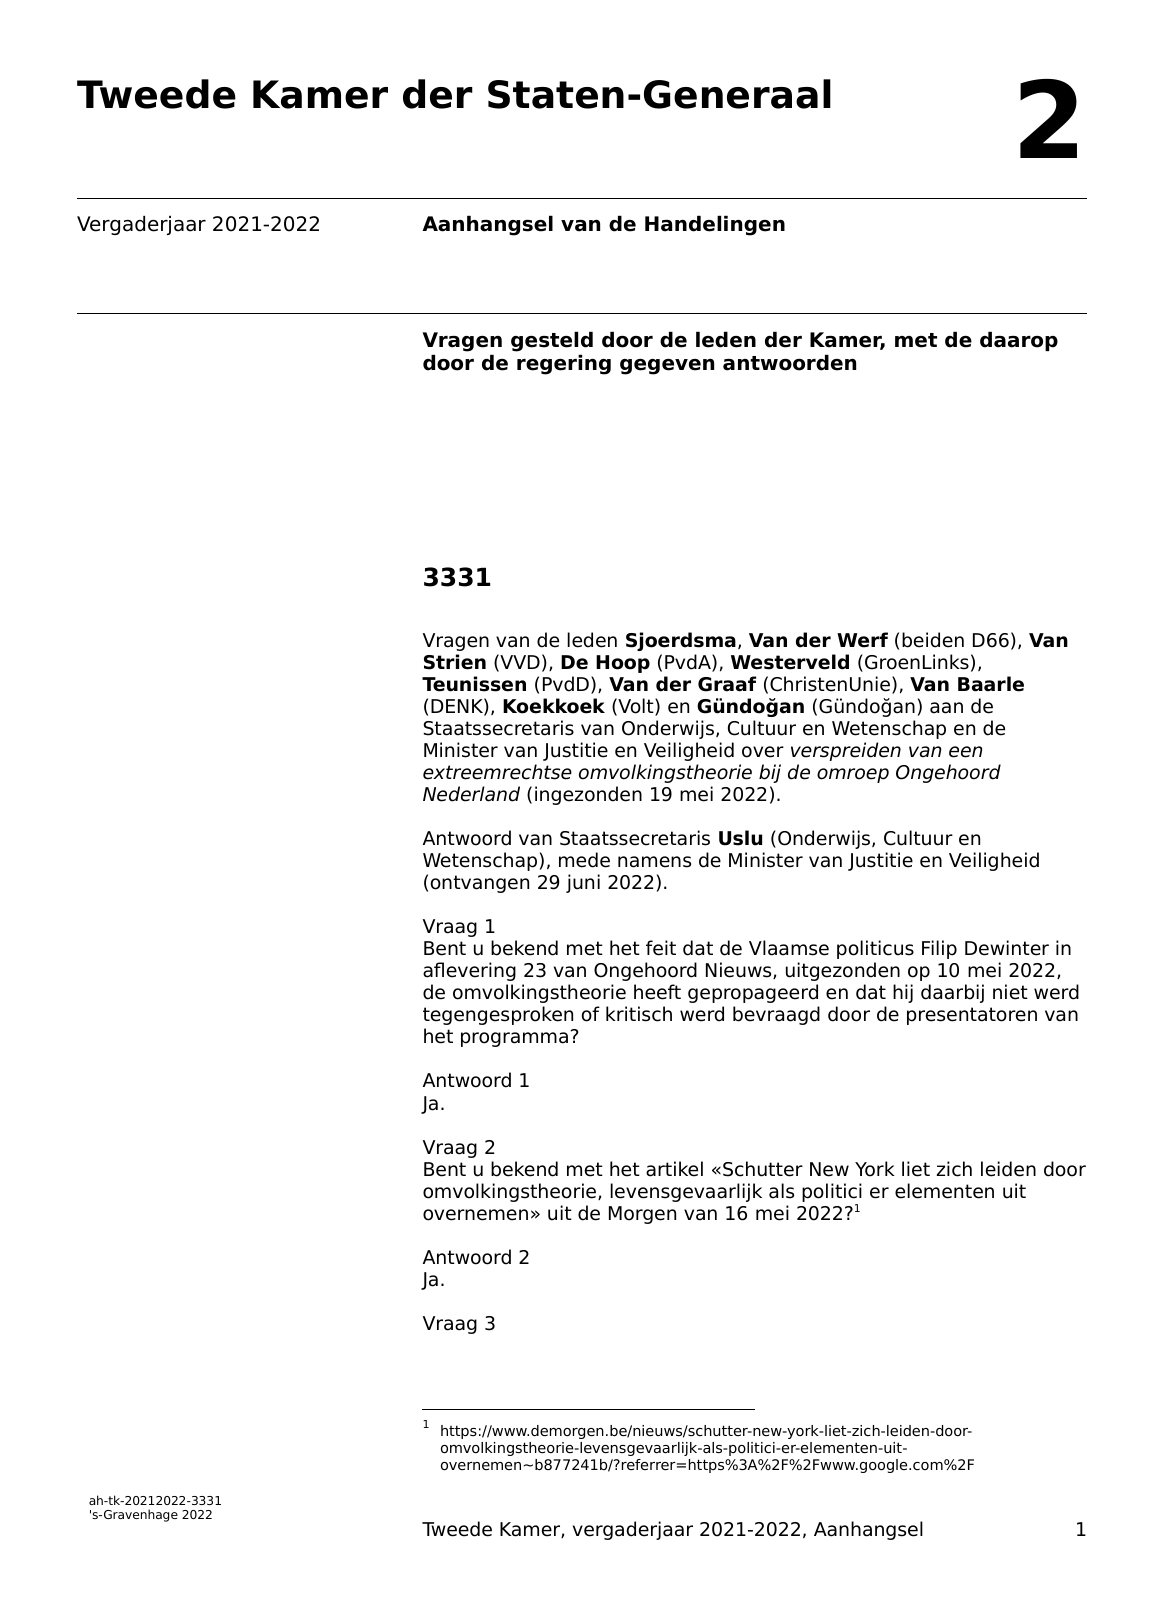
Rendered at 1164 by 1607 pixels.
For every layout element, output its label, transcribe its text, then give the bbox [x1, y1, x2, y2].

text Bent u bekend met het feit dat de Vlaamse politicus Filip Dewinter in aflevering 23 van Ongehoord Nieuws, uitgezonden op 10 mei 2022, de omvolkingstheorie heeft gepropageerd en dat hij daarbij niet werd tegengesproken of kritisch werd bevraagd door de presentatoren van het programma? [422, 938, 1087, 1048]
text Vraag 2 [422, 1137, 1087, 1158]
table_cell Vergaderjaar 2021-2022 [77, 199, 422, 313]
text Antwoord van Staatssecretaris Uslu (Onderwijs, Cultuur en Wetenschap), mede namens de Minister van Justitie en Veiligheid (ontvangen 29 juni 2022). [422, 828, 1087, 894]
text Antwoord 1 [422, 1070, 1087, 1092]
table_cell Vragen gesteld door de leden der Kamer, met de daarop door de regering gegeven antwoorden [422, 314, 1087, 375]
text Ja. [422, 1269, 1087, 1291]
text Vragen van de leden Sjoerdsma, Van der Werf (beiden D66), Van Strien (VVD), De Hoop (PvdA), Westerveld (GroenLinks), Teunissen (PvdD), Van der Graaf (ChristenUnie), Van Baarle (DENK), Koekkoek (Volt) en Gündoğan (Gündoğan) aan de Staatssecretaris van Onderwijs, Cultuur en Wetenschap en de Minister van Justitie en Veiligheid over verspreiden van een extreemrechtse omvolkingstheorie bij de omroep Ongehoord Nederland (ingezonden 19 mei 2022). [422, 630, 1087, 806]
text ah-tk-20212022-3331 [88, 1494, 323, 1508]
text Vraag 1 [422, 916, 1087, 938]
text Ja. [422, 1092, 1087, 1114]
table_header 2 [886, 59, 1087, 198]
table_header Tweede Kamer der Staten-Generaal [77, 59, 886, 198]
text https://www.demorgen.be/nieuws/schutter-new-york-liet-zich-leiden-door-omvolkingstheorie-levensgevaarlijk-als-politici-er-elementen-uit-overnemen~b877241b/?referrer=https%3A%2F%2Fwww.google.com%2F [422, 1418, 1087, 1474]
text 3331 [422, 563, 1087, 592]
text Antwoord 2 [422, 1247, 1087, 1269]
text Vraag 3 [422, 1313, 1087, 1335]
text Bent u bekend met het artikel «Schutter New York liet zich leiden door omvolkingstheorie, levensgevaarlijk als politici er elementen uit overnemen» uit de Morgen van 16 mei 2022? [422, 1158, 1087, 1224]
text 's-Gravenhage 2022 [88, 1508, 323, 1522]
table_cell Aanhangsel van de Handelingen [422, 199, 1087, 313]
table_cell [77, 314, 422, 375]
